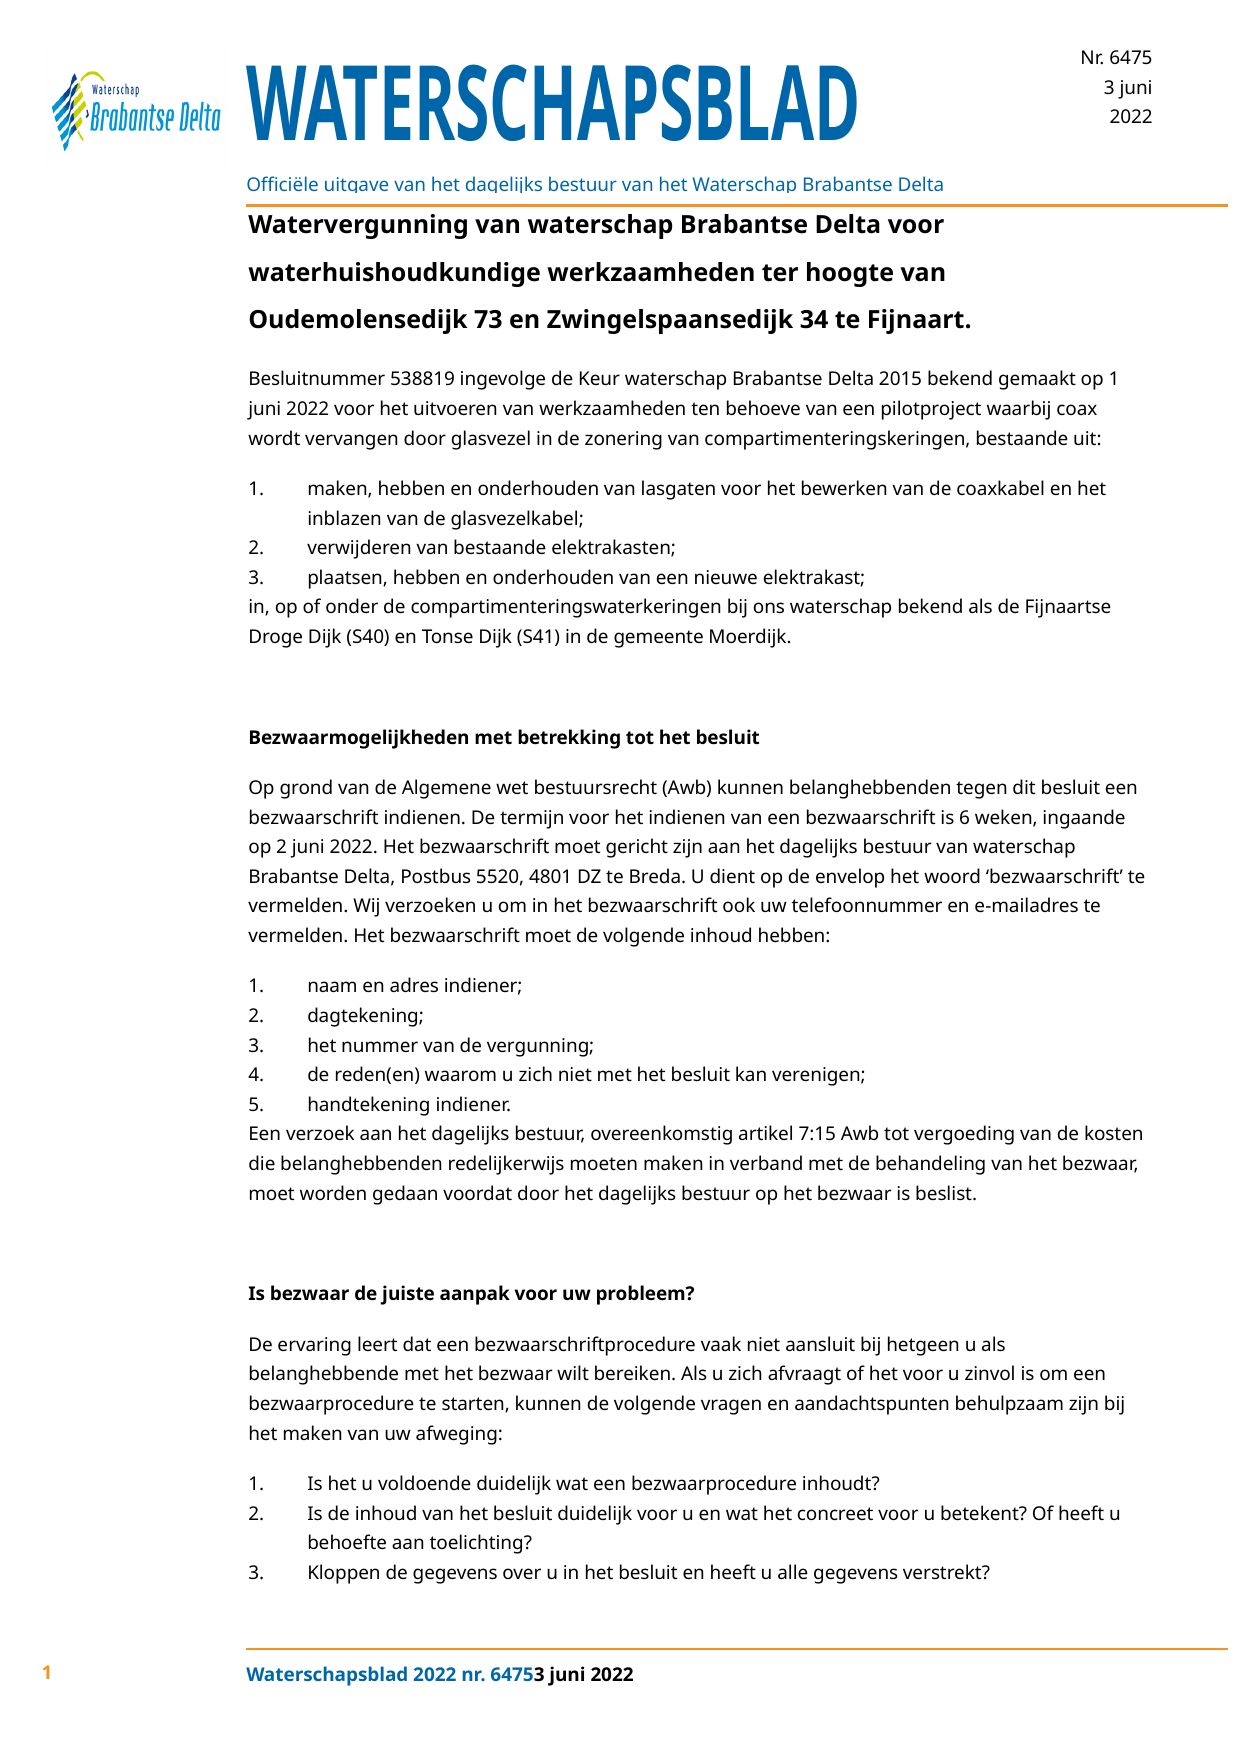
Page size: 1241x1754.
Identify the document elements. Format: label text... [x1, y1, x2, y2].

list handtekening indiener. [248, 1091, 1152, 1117]
text Bezwaarmogelijkheden met betrekking tot het besluit [248, 724, 1152, 749]
list maken, hebben en onderhouden van lasgaten voor het bewerken van de coaxkabel en het inblazen van de glasvezelkabel; [248, 475, 1152, 530]
list verwijderen van bestaande elektrakasten; [248, 534, 1152, 560]
list Kloppen de gegevens over u in het besluit en heeft u alle gegevens verstrekt? [248, 1559, 1152, 1584]
list de reden(en) waarom u zich niet met het besluit kan verenigen; [248, 1061, 1152, 1087]
text in, op of onder de compartimenteringswaterkeringen bij ons waterschap bekend als de Fijnaartse Droge Dijk (S40) en Tonse Dijk (S41) in de gemeente Moerdijk. [248, 593, 1152, 649]
list het nummer van de vergunning; [248, 1032, 1152, 1057]
text Op grond van de Algemene wet bestuursrecht (Awb) kunnen belanghebbenden tegen dit besluit een bezwaarschrift indienen. De termijn voor het indienen van een bezwaarschrift is 6 weken, ingaande op 2 juni 2022. Het bezwaarschrift moet gericht zijn aan het dagelijks bestuur van waterschap Brabantse Delta, Postbus 5520, 4801 DZ te Breda. U dient op de envelop het woord ‘bezwaarschrift’ te vermelden. Wij verzoeken u om in het bezwaarschrift ook uw telefoonnummer en e‑mailadres te vermelden. Het bezwaarschrift moet de volgende inhoud hebben: [248, 774, 1152, 948]
list dagtekening; [248, 1002, 1152, 1028]
list Is de inhoud van het besluit duidelijk voor u en wat het concreet voor u betekent? Of heeft u behoefte aan toelichting? [248, 1500, 1152, 1555]
picture [41, 47, 231, 172]
list Is het u voldoende duidelijk wat een bezwaarprocedure inhoudt? [248, 1470, 1152, 1496]
list naam en adres indiener; [248, 973, 1152, 998]
list plaatsen, hebben en onderhouden van een nieuwe elektrakast; [248, 564, 1152, 589]
text Is bezwaar de juiste aanpak voor uw probleem? [248, 1281, 1152, 1306]
text Een verzoek aan het dagelijks bestuur, overeenkomstig artikel 7:15 Awb tot vergoeding van de kosten die belanghebbenden redelijkerwijs moeten maken in verband met de behandeling van het bezwaar, moet worden gedaan voordat door het dagelijks bestuur op het bezwaar is beslist. [248, 1121, 1152, 1205]
text Besluitnummer 538819 ingevolge de Keur waterschap Brabantse Delta 2015 bekend gemaakt op 1 juni 2022 voor het uitvoeren van werkzaamheden ten behoeve van een pilotproject waarbij coax wordt vervangen door glasvezel in de zonering van compartimenteringskeringen, bestaande uit: [248, 366, 1152, 450]
text De ervaring leert dat een bezwaarschriftprocedure vaak niet aansluit bij hetgeen u als belanghebbende met het bezwaar wilt bereiken. Als u zich afvraagt of het voor u zinvol is om een bezwaarprocedure te starten, kunnen de volgende vragen en aandachtspunten behulpzaam zijn bij het maken van uw afweging: [248, 1331, 1152, 1445]
text Watervergunning van waterschap Brabantse Delta voor waterhuishoudkundige werkzaamheden ter hoogte van Oudemolensedijk 73 en Zwingelspaansedijk 34 te Fijnaart. [248, 207, 1152, 336]
